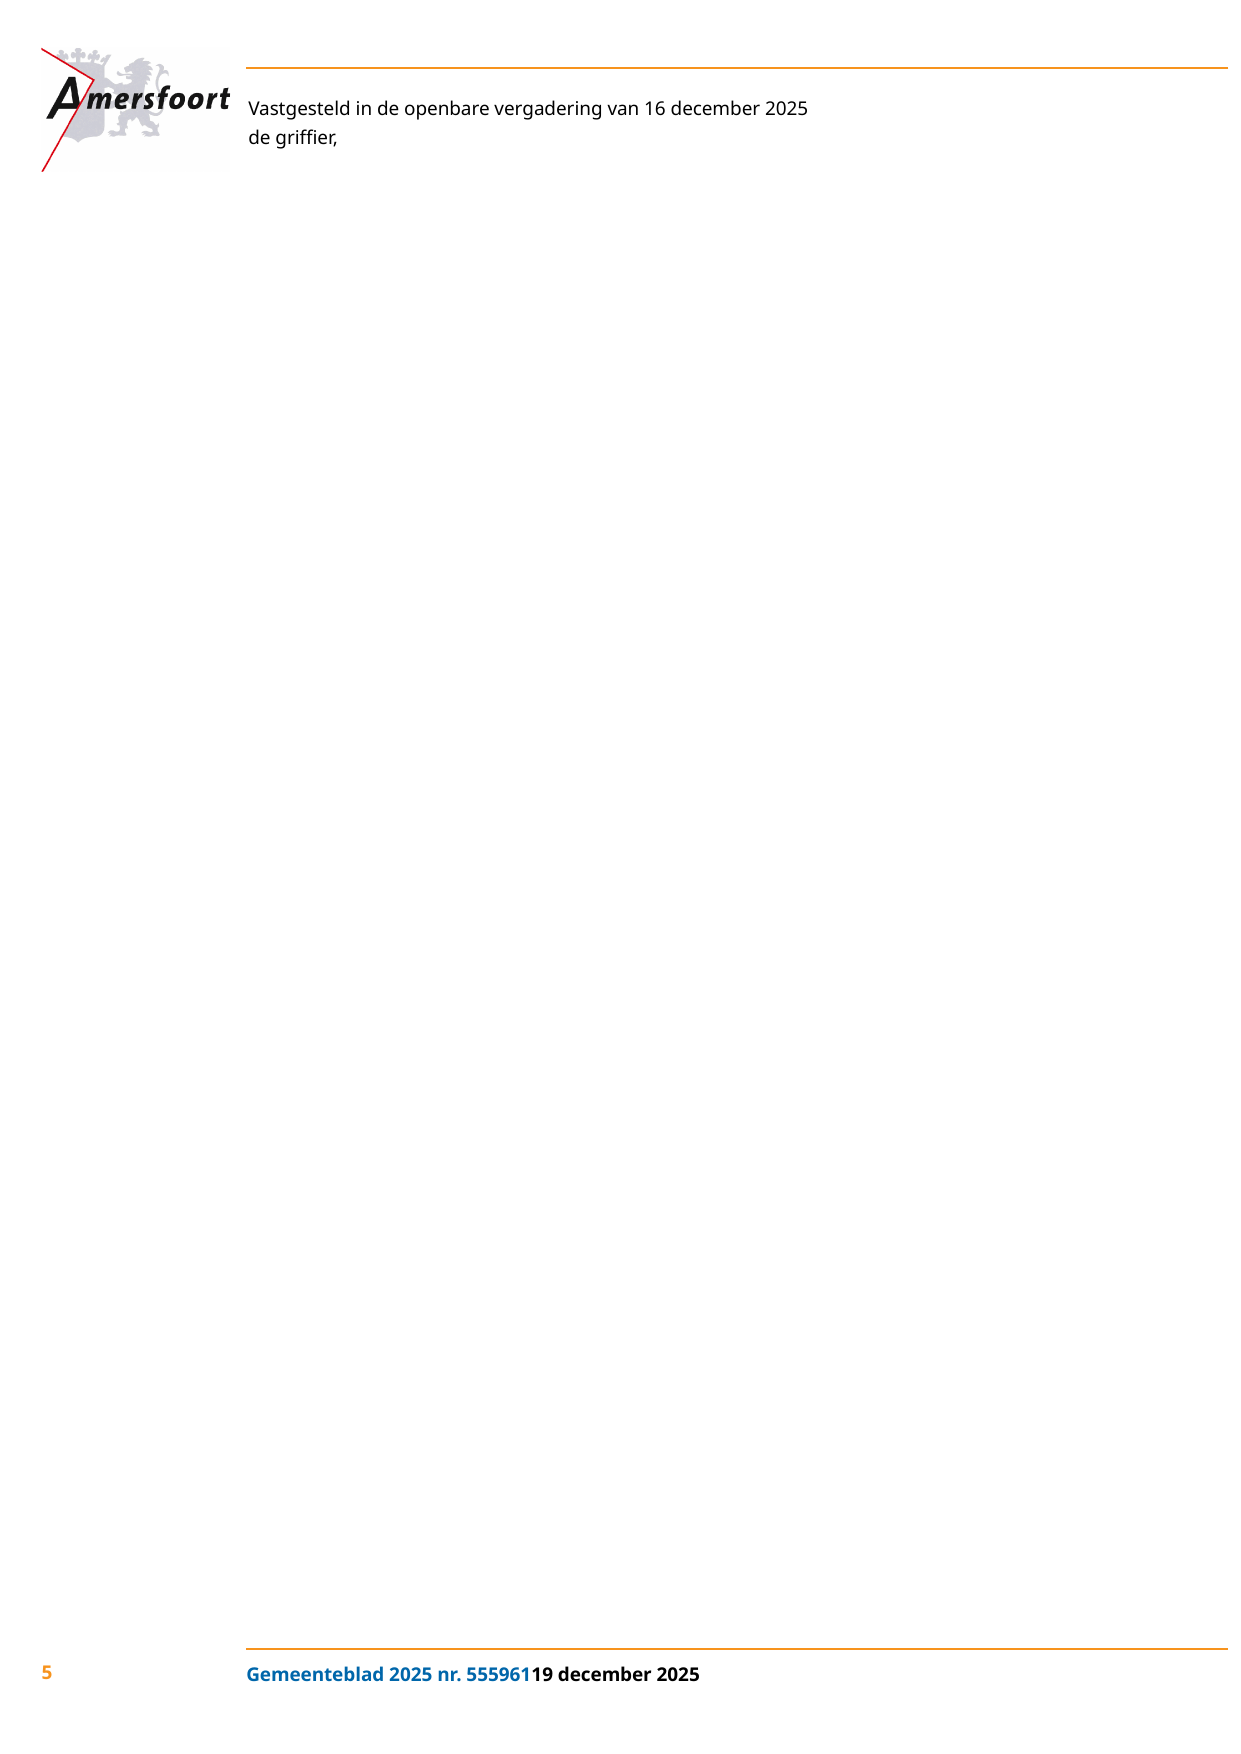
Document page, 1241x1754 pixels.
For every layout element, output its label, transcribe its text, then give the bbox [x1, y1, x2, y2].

text Vastgesteld in de openbare vergadering van 16 december 2025 [248, 95, 1152, 121]
picture [41, 47, 231, 172]
text de griffier, [248, 124, 1152, 150]
